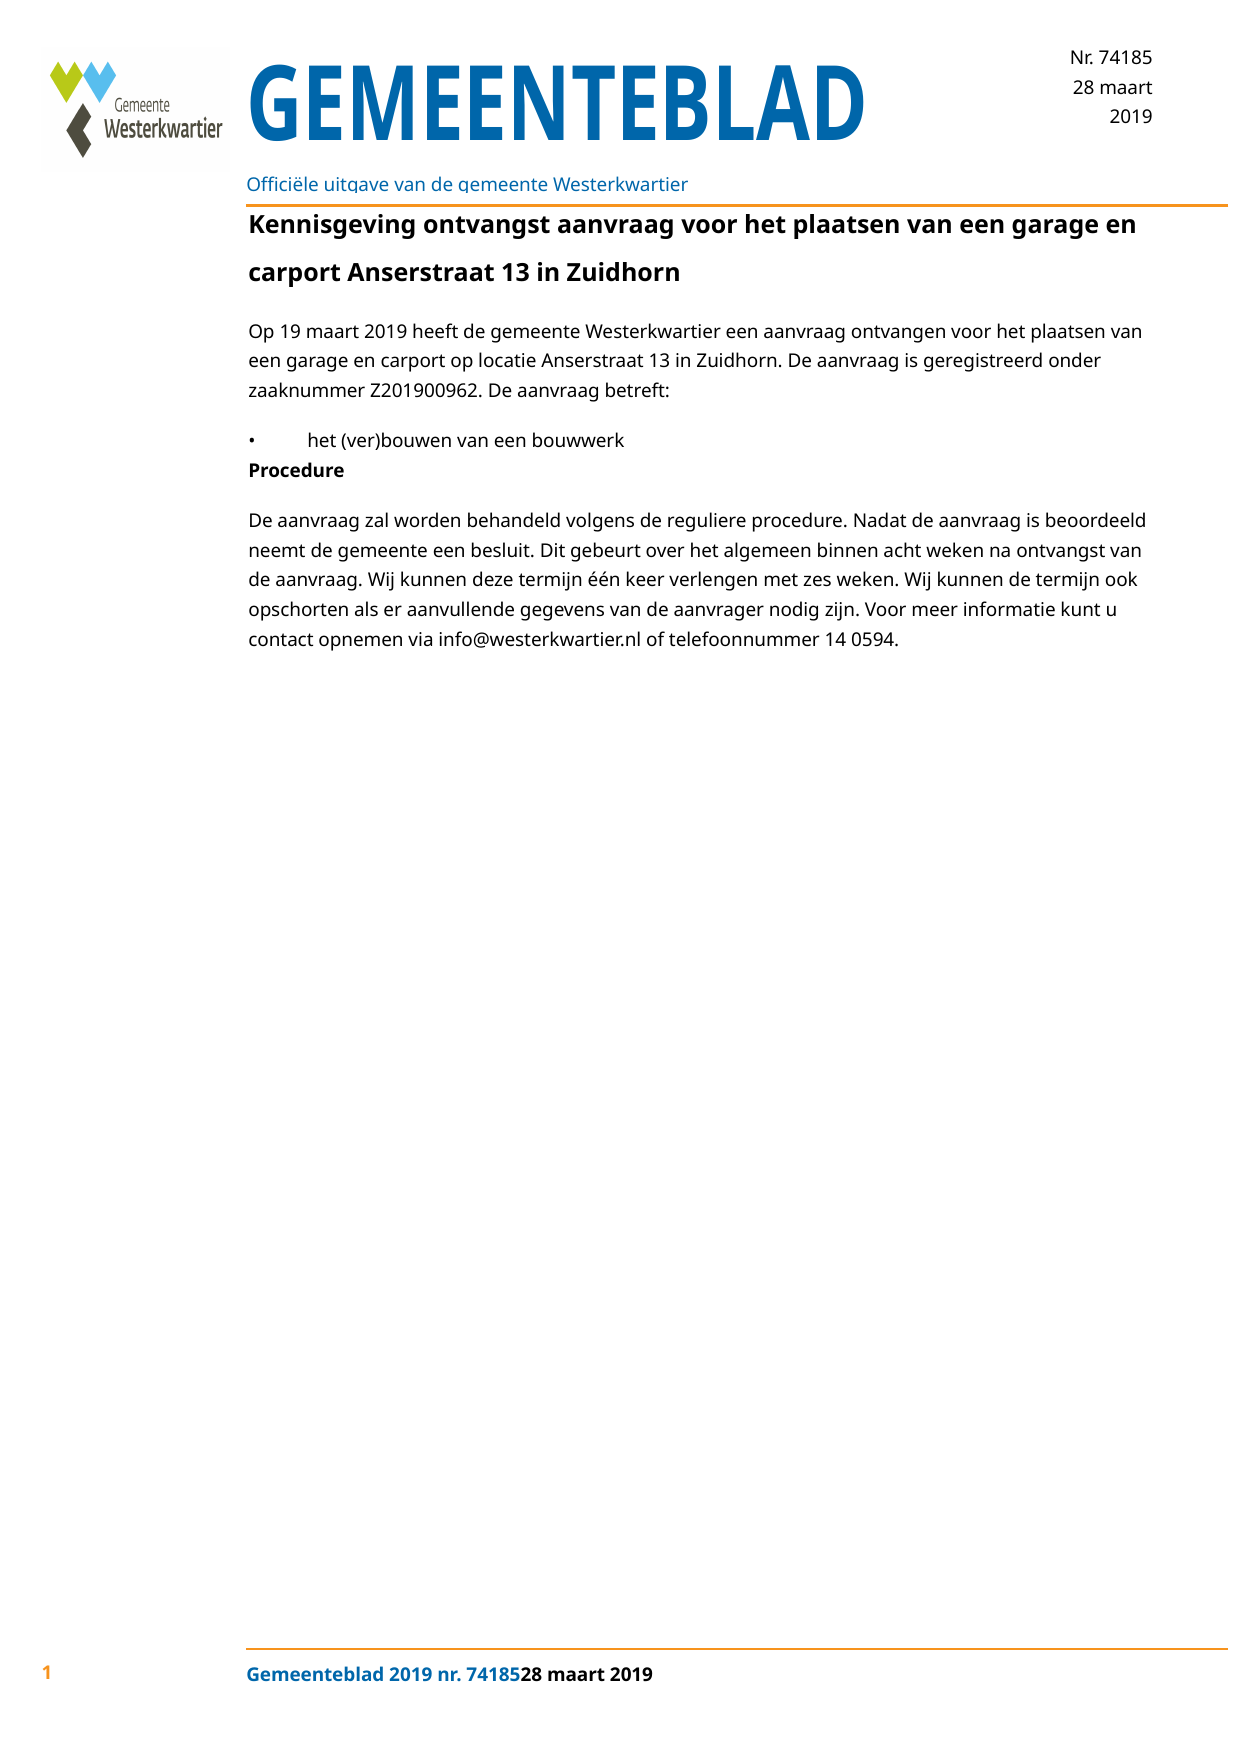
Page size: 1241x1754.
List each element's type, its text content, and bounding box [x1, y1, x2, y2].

text Kennisgeving ontvangst aanvraag voor het plaatsen van een garage en carport Anserstraat 13 in Zuidhorn [248, 207, 1152, 288]
text De aanvraag zal worden behandeld volgens de reguliere procedure. Nadat de aanvraag is beoordeeld neemt de gemeente een besluit. Dit gebeurt over het algemeen binnen acht weken na ontvangst van de aanvraag. Wij kunnen deze termijn één keer verlengen met zes weken. Wij kunnen de termijn ook opschorten als er aanvullende gegevens van de aanvrager nodig zijn. Voor meer informatie kunt u contact opnemen via info@westerkwartier.nl of telefoonnummer 14 0594. [248, 507, 1152, 652]
picture [41, 47, 231, 172]
text Op 19 maart 2019 heeft de gemeente Westerkwartier een aanvraag ontvangen voor het plaatsen van een garage en carport op locatie Anserstraat 13 in Zuidhorn. De aanvraag is geregistreerd onder zaaknummer Z201900962. De aanvraag betreft: [248, 318, 1152, 403]
list het (ver)bouwen van een bouwwerk [248, 427, 1152, 453]
text Procedure [248, 457, 1152, 483]
